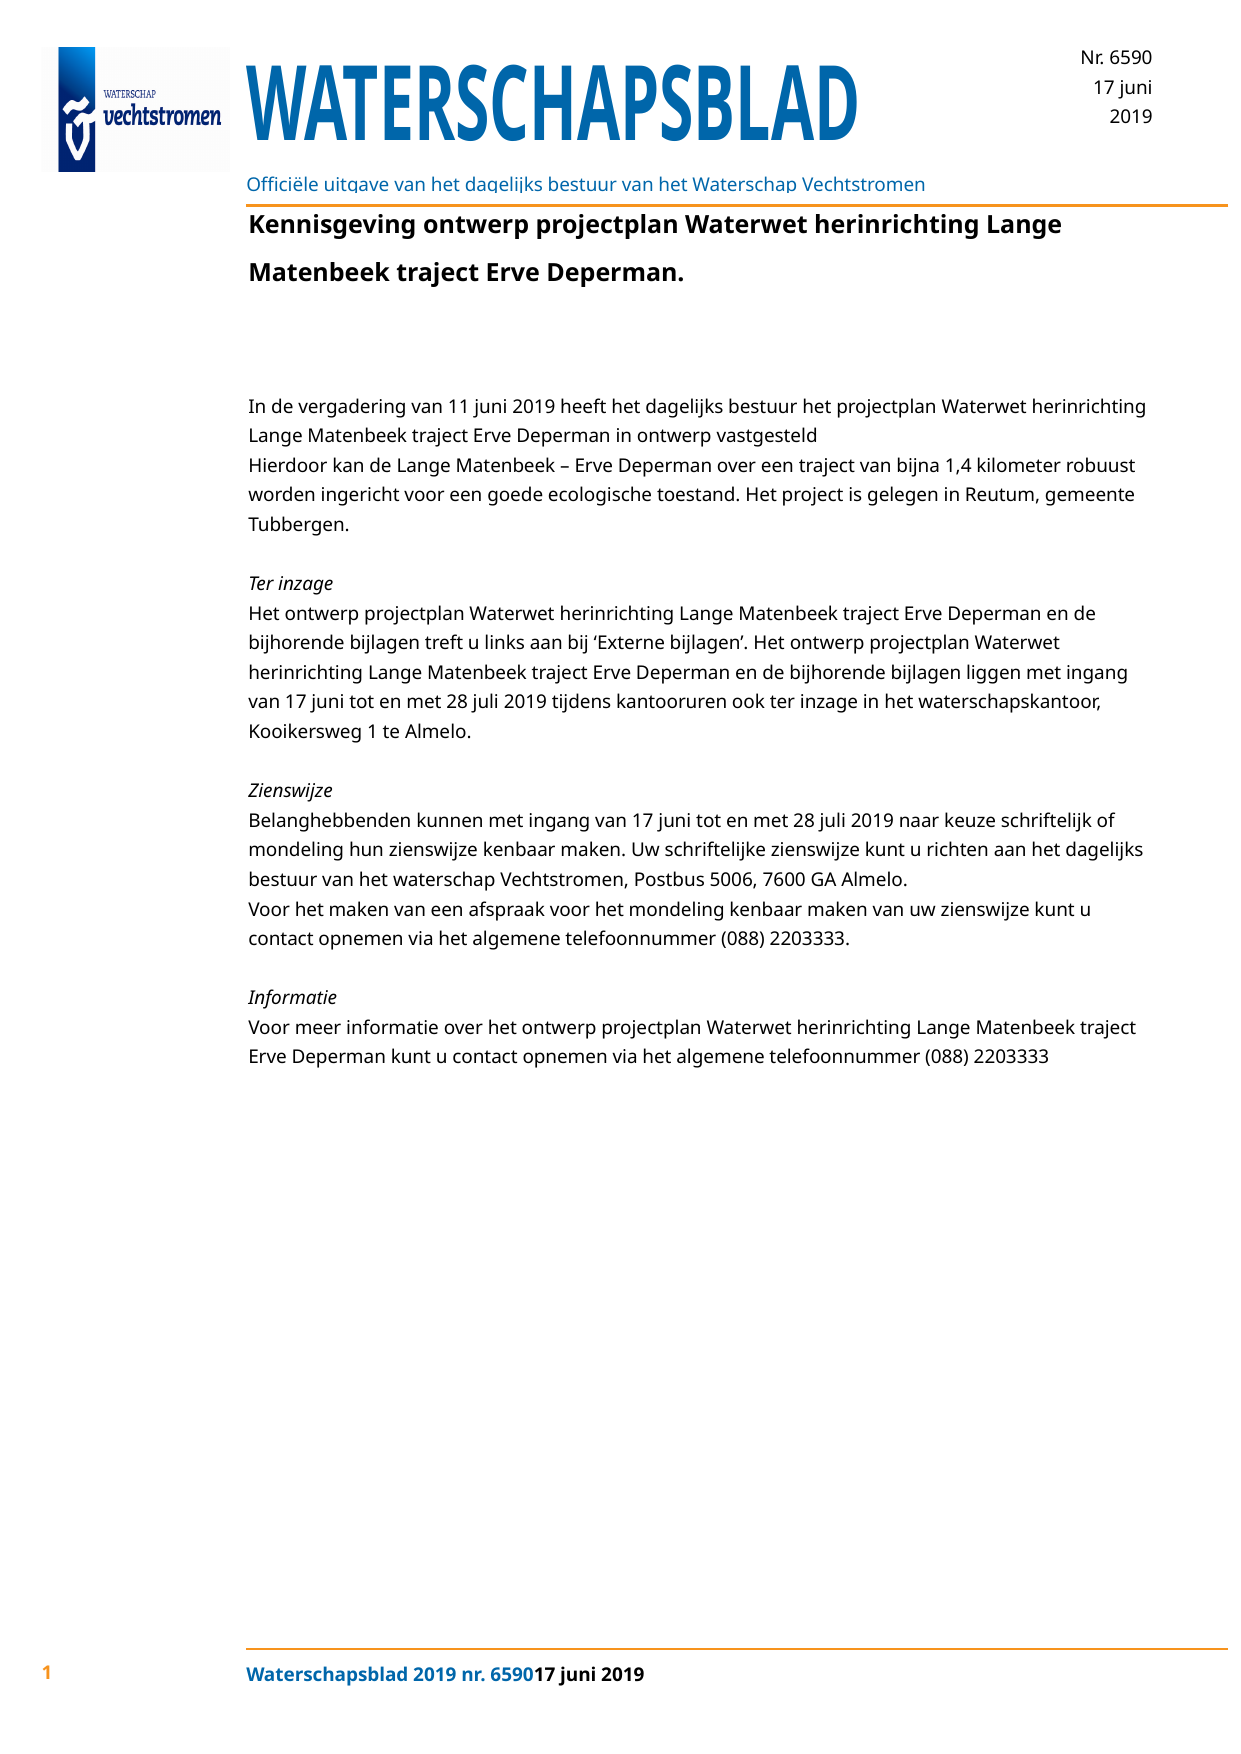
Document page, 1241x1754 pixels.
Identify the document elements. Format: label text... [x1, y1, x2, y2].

text Kennisgeving ontwerp projectplan Waterwet herinrichting Lange Matenbeek traject Erve Deperman. [248, 207, 1152, 288]
text Voor meer informatie over het ontwerp projectplan Waterwet herinrichting Lange Matenbeek traject Erve Deperman kunt u contact opnemen via het algemene telefoonnummer (088) 2203333 [248, 1014, 1152, 1069]
picture [41, 47, 231, 172]
text Belanghebbenden kunnen met ingang van 17 juni tot en met 28 juli 2019 naar keuze schriftelijk of mondeling hun zienswijze kenbaar maken. Uw schriftelijke zienswijze kunt u richten aan het dagelijks bestuur van het waterschap Vechtstromen, Postbus 5006, 7600 GA Almelo. [248, 807, 1152, 892]
text Ter inzage [248, 570, 1152, 596]
text In de vergadering van 11 juni 2019 heeft het dagelijks bestuur het projectplan Waterwet herinrichting Lange Matenbeek traject Erve Deperman in ontwerp vastgesteld [248, 393, 1152, 448]
text Informatie [248, 984, 1152, 1010]
text Hierdoor kan de Lange Matenbeek – Erve Deperman over een traject van bijna 1,4 kilometer robuust worden ingericht voor een goede ecologische toestand. Het project is gelegen in Reutum, gemeente Tubbergen. [248, 452, 1152, 537]
text Het ontwerp projectplan Waterwet herinrichting Lange Matenbeek traject Erve Deperman en de bijhorende bijlagen treft u links aan bij ‘Externe bijlagen’. Het ontwerp projectplan Waterwet herinrichting Lange Matenbeek traject Erve Deperman en de bijhorende bijlagen liggen met ingang van 17 juni tot en met 28 juli 2019 tijdens kantooruren ook ter inzage in het waterschapskantoor, Kooikersweg 1 te Almelo. [248, 600, 1152, 744]
text Zienswijze [248, 777, 1152, 803]
text Voor het maken van een afspraak voor het mondeling kenbaar maken van uw zienswijze kunt u contact opnemen via het algemene telefoonnummer (088) 2203333. [248, 896, 1152, 951]
